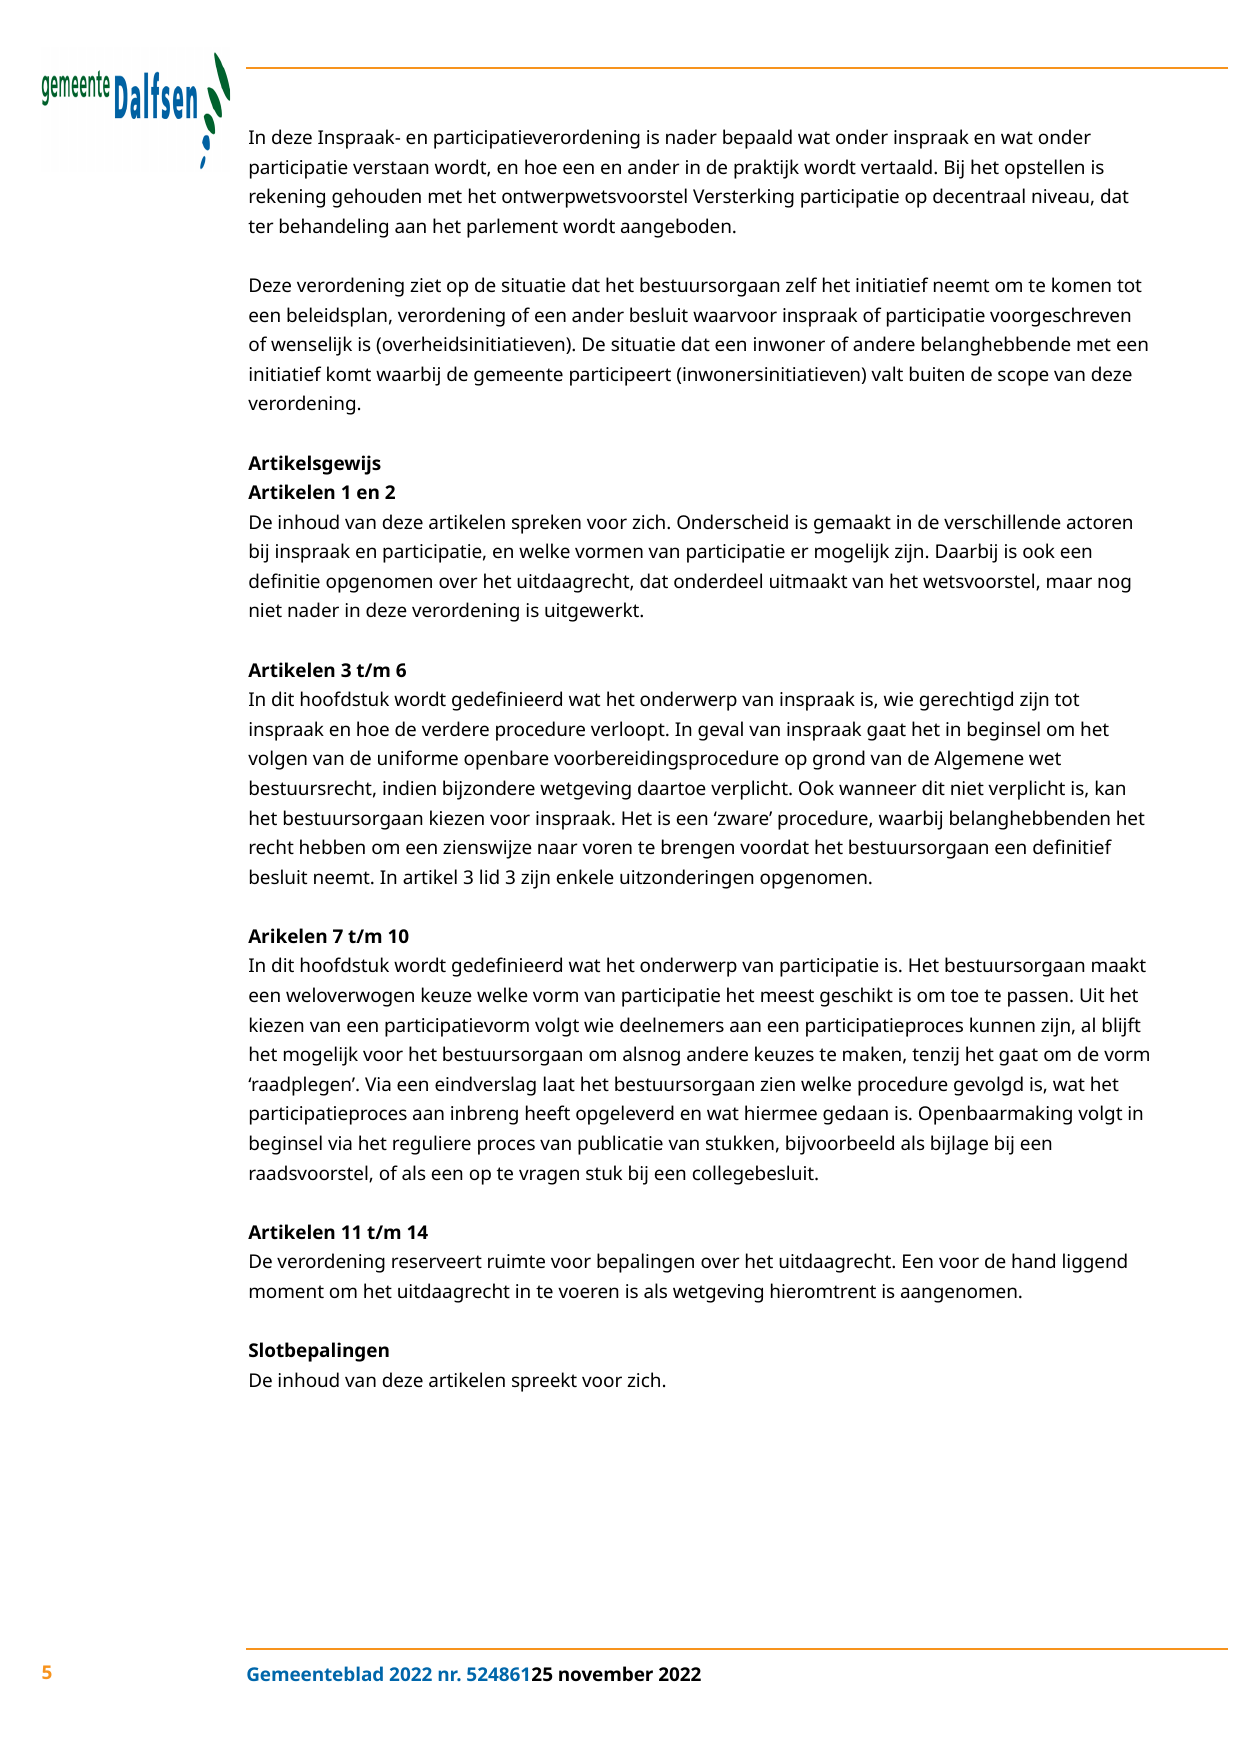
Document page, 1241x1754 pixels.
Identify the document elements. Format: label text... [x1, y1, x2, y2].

text De inhoud van deze artikelen spreekt voor zich. [248, 1367, 1152, 1393]
text Slotbepalingen [248, 1337, 1152, 1363]
text Artikelsgewijs [248, 450, 1152, 476]
text In dit hoofdstuk wordt gedefinieerd wat het onderwerp van inspraak is, wie gerechtigd zijn tot inspraak en hoe de verdere procedure verloopt. In geval van inspraak gaat het in beginsel om het volgen van de uniforme openbare voorbereidingsprocedure op grond van de Algemene wet bestuursrecht, indien bijzondere wetgeving daartoe verplicht. Ook wanneer dit niet verplicht is, kan het bestuursorgaan kiezen voor inspraak. Het is een ‘zware’ procedure, waarbij belanghebbenden het recht hebben om een zienswijze naar voren te brengen voordat het bestuursorgaan een definitief besluit neemt. In artikel 3 lid 3 zijn enkele uitzonderingen opgenomen. [248, 686, 1152, 890]
text De verordening reserveert ruimte voor bepalingen over het uitdaagrecht. Een voor de hand liggend moment om het uitdaagrecht in te voeren is als wetgeving hieromtrent is aangenomen. [248, 1248, 1152, 1304]
picture [41, 47, 231, 172]
text De inhoud van deze artikelen spreken voor zich. Onderscheid is gemaakt in de verschillende actoren bij inspraak en participatie, en welke vormen van participatie er mogelijk zijn. Daarbij is ook een definitie opgenomen over het uitdaagrecht, dat onderdeel uitmaakt van het wetsvoorstel, maar nog niet nader in deze verordening is uitgewerkt. [248, 509, 1152, 623]
text In dit hoofdstuk wordt gedefinieerd wat het onderwerp van participatie is. Het bestuursorgaan maakt een weloverwogen keuze welke vorm van participatie het meest geschikt is om toe te passen. Uit het kiezen van een participatievorm volgt wie deelnemers aan een participatieproces kunnen zijn, al blijft het mogelijk voor het bestuursorgaan om alsnog andere keuzes te maken, tenzij het gaat om de vorm ‘raadplegen’. Via een eindverslag laat het bestuursorgaan zien welke procedure gevolgd is, wat het participatieproces aan inbreng heeft opgeleverd en wat hiermee gedaan is. Openbaarmaking volgt in beginsel via het reguliere proces van publicatie van stukken, bijvoorbeeld als bijlage bij een raadsvoorstel, of als een op te vragen stuk bij een collegebesluit. [248, 953, 1152, 1186]
text In deze Inspraak- en participatieverordening is nader bepaald wat onder inspraak en wat onder participatie verstaan wordt, en hoe een en ander in de praktijk wordt vertaald. Bij het opstellen is rekening gehouden met het ontwerpwetsvoorstel Versterking participatie op decentraal niveau, dat ter behandeling aan het parlement wordt aangeboden. [248, 124, 1152, 239]
text Artikelen 11 t/m 14 [248, 1219, 1152, 1245]
text Arikelen 7 t/m 10 [248, 923, 1152, 949]
text Deze verordening ziet op de situatie dat het bestuursorgaan zelf het initiatief neemt om te komen tot een beleidsplan, verordening of een ander besluit waarvoor inspraak of participatie voorgeschreven of wenselijk is (overheidsinitiatieven). De situatie dat een inwoner of andere belanghebbende met een initiatief komt waarbij de gemeente participeert (inwonersinitiatieven) valt buiten de scope van deze verordening. [248, 272, 1152, 416]
text Artikelen 1 en 2 [248, 479, 1152, 505]
text Artikelen 3 t/m 6 [248, 657, 1152, 683]
